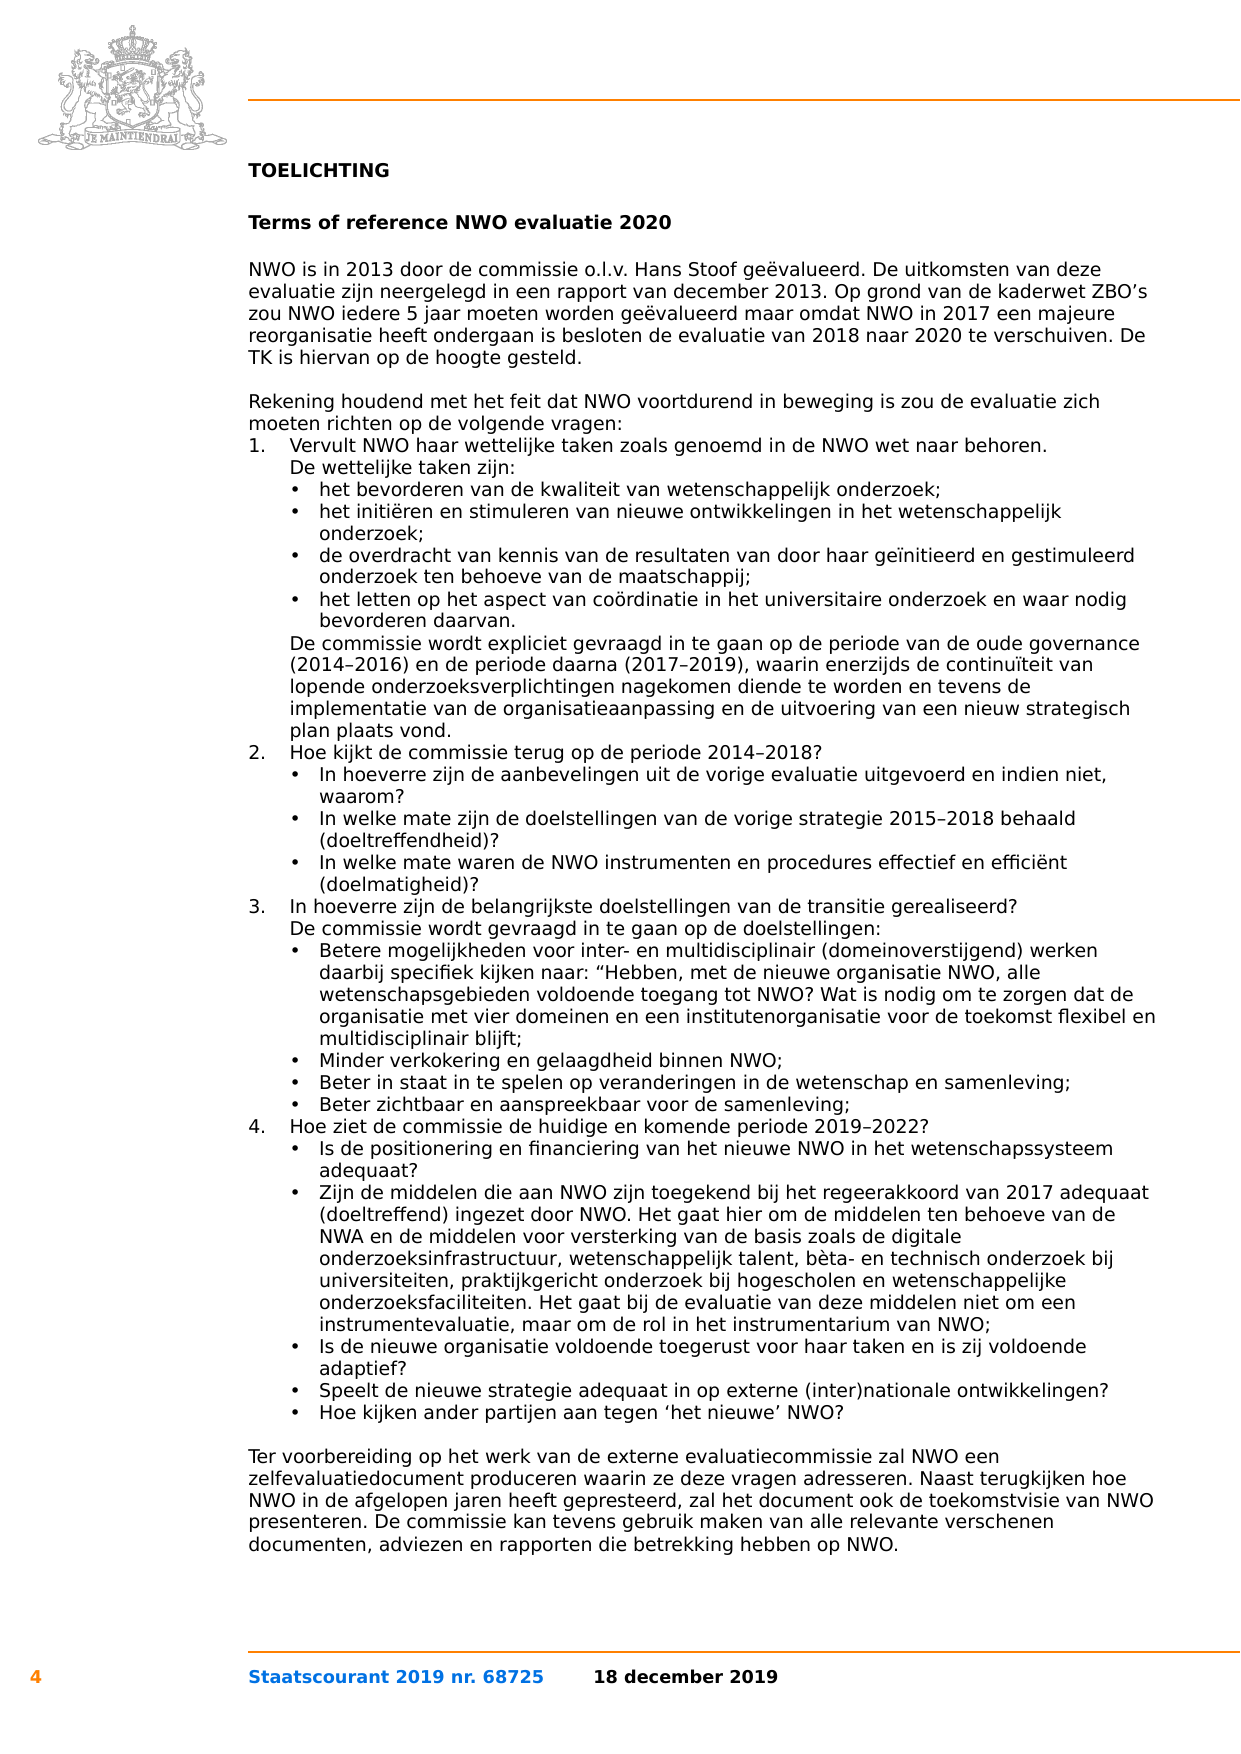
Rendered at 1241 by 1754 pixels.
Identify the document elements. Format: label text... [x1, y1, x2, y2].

text De wettelijke taken zijn: [289, 457, 1163, 478]
text 3. In hoeverre zijn de belangrijkste doelstellingen van de transitie gerealiseerd? [248, 896, 1163, 918]
text 2. Hoe kijkt de commissie terug op de periode 2014–2018? [248, 742, 1163, 764]
text • Is de nieuwe organisatie voldoende toegerust voor haar taken en is zij voldoende adaptief? [289, 1336, 1163, 1380]
text Rekening houdend met het feit dat NWO voortdurend in beweging is zou de evaluatie zich moeten richten op de volgende vragen: [248, 391, 1163, 434]
text • Is de positionering en financiering van het nieuwe NWO in het wetenschapssysteem adequaat? [289, 1138, 1163, 1182]
text • Zijn de middelen die aan NWO zijn toegekend bij het regeerakkoord van 2017 adequaat (doeltreffend) ingezet door NWO. Het gaat hier om de middelen ten behoeve van de NWA en de middelen voor versterking van de basis zoals de digitale onderzoeksinfrastructuur, wetenschappelijk talent, bèta- en technisch onderzoek bij universiteiten, praktijkgericht onderzoek bij hogescholen en wetenschappelijke onderzoeksfaciliteiten. Het gaat bij de evaluatie van deze middelen niet om een instrumentevaluatie, maar om de rol in het instrumentarium van NWO; [289, 1182, 1163, 1336]
text • Hoe kijken ander partijen aan tegen ‘het nieuwe’ NWO? [289, 1402, 1163, 1424]
text 1. Vervult NWO haar wettelijke taken zoals genoemd in de NWO wet naar behoren. [248, 434, 1163, 457]
text 4. Hoe ziet de commissie de huidige en komende periode 2019–2022? [248, 1116, 1163, 1138]
text • Beter zichtbaar en aanspreekbaar voor de samenleving; [289, 1094, 1163, 1116]
text • In hoeverre zijn de aanbevelingen uit de vorige evaluatie uitgevoerd en indien niet, waarom? [289, 764, 1163, 808]
text • In welke mate waren de NWO instrumenten en procedures effectief en efficiënt (doelmatigheid)? [289, 852, 1163, 896]
text • de overdracht van kennis van de resultaten van door haar geïnitieerd en gestimuleerd onderzoek ten behoeve van de maatschappij; [289, 544, 1163, 588]
text • het initiëren en stimuleren van nieuwe ontwikkelingen in het wetenschappelijk onderzoek; [289, 501, 1163, 544]
text • Beter in staat in te spelen op veranderingen in de wetenschap en samenleving; [289, 1072, 1163, 1094]
text • Speelt de nieuwe strategie adequaat in op externe (inter)nationale ontwikkelingen? [289, 1380, 1163, 1402]
text De commissie wordt expliciet gevraagd in te gaan op de periode van de oude governance (2014–2016) en de periode daarna (2017–2019), waarin enerzijds de continuïteit van lopende onderzoeksverplichtingen nagekomen diende te worden en tevens de implementatie van de organisatieaanpassing en de uitvoering van een nieuw strategisch plan plaats vond. [289, 632, 1163, 742]
text • het letten op het aspect van coördinatie in het universitaire onderzoek en waar nodig bevorderen daarvan. [289, 588, 1163, 632]
subtitle Terms of reference NWO evaluatie 2020 [248, 212, 1163, 234]
text NWO is in 2013 door de commissie o.l.v. Hans Stoof geëvalueerd. De uitkomsten van deze evaluatie zijn neergelegd in een rapport van december 2013. Op grond van de kaderwet ZBO’s zou NWO iedere 5 jaar moeten worden geëvalueerd maar omdat NWO in 2017 een majeure reorganisatie heeft ondergaan is besloten de evaluatie van 2018 naar 2020 te verschuiven. De TK is hiervan op de hoogte gesteld. [248, 259, 1163, 369]
text De commissie wordt gevraagd in te gaan op de doelstellingen: [289, 918, 1163, 940]
subtitle TOELICHTING [248, 160, 1163, 182]
text Ter voorbereiding op het werk van de externe evaluatiecommissie zal NWO een zelfevaluatiedocument produceren waarin ze deze vragen adresseren. Naast terugkijken hoe NWO in de afgelopen jaren heeft gepresteerd, zal het document ook de toekomstvisie van NWO presenteren. De commissie kan tevens gebruik maken van alle relevante verschenen documenten, adviezen en rapporten die betrekking hebben op NWO. [248, 1446, 1163, 1555]
text • het bevorderen van de kwaliteit van wetenschappelijk onderzoek; [289, 478, 1163, 501]
text • Betere mogelijkheden voor inter- en multidisciplinair (domeinoverstijgend) werken daarbij specifiek kijken naar: “Hebben, met de nieuwe organisatie NWO, alle wetenschapsgebieden voldoende toegang tot NWO? Wat is nodig om te zorgen dat de organisatie met vier domeinen en een institutenorganisatie voor de toekomst flexibel en multidisciplinair blijft; [289, 940, 1163, 1050]
text • Minder verkokering en gelaagdheid binnen NWO; [289, 1050, 1163, 1072]
picture [38, 25, 227, 150]
text • In welke mate zijn de doelstellingen van de vorige strategie 2015–2018 behaald (doeltreffendheid)? [289, 808, 1163, 852]
